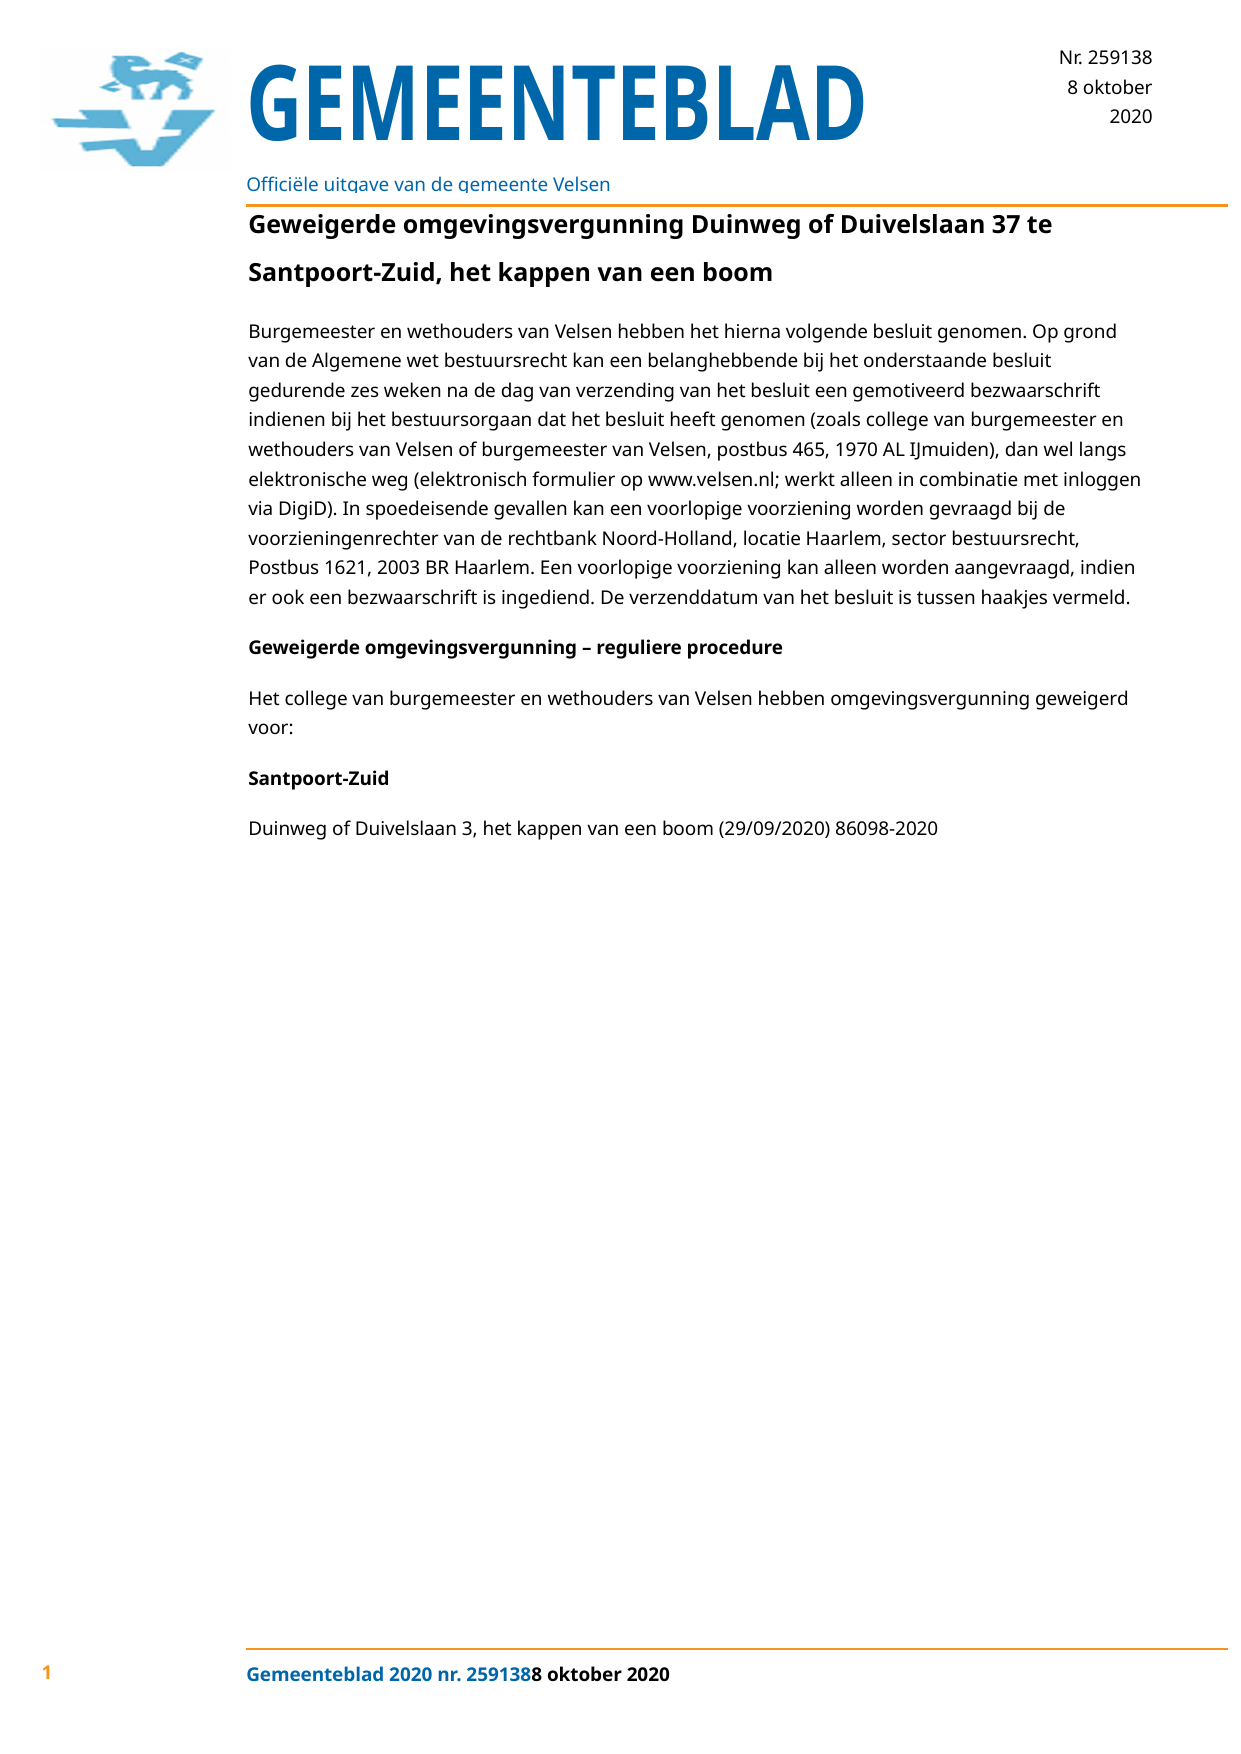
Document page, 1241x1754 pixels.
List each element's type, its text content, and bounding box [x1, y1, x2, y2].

text Geweigerde omgevingsvergunning – reguliere procedure [248, 634, 1152, 660]
text Santpoort-Zuid [248, 765, 1152, 791]
text Duinweg of Duivelslaan 3, het kappen van een boom (29/09/2020) 86098-2020 [248, 815, 1152, 841]
text Het college van burgemeester en wethouders van Velsen hebben omgevingsvergunning geweigerd voor: [248, 685, 1152, 740]
picture [41, 47, 231, 172]
text Burgemeester en wethouders van Velsen hebben het hierna volgende besluit genomen. Op grond van de Algemene wet bestuursrecht kan een belanghebbende bij het onderstaande besluit gedurende zes weken na de dag van verzending van het besluit een gemotiveerd bezwaarschrift indienen bij het bestuursorgaan dat het besluit heeft genomen (zoals college van burgemeester en wethouders van Velsen of burgemeester van Velsen, postbus 465, 1970 AL IJmuiden), dan wel langs elektronische weg (elektronisch formulier op www.velsen.nl; werkt alleen in combinatie met inloggen via DigiD). In spoedeisende gevallen kan een voorlopige voorziening worden gevraagd bij de voorzieningenrechter van de rechtbank Noord-Holland, locatie Haarlem, sector bestuursrecht, Postbus 1621, 2003 BR Haarlem. Een voorlopige voorziening kan alleen worden aangevraagd, indien er ook een bezwaarschrift is ingediend. De verzenddatum van het besluit is tussen haakjes vermeld. [248, 318, 1152, 610]
text Geweigerde omgevingsvergunning Duinweg of Duivelslaan 37 te Santpoort-Zuid, het kappen van een boom [248, 207, 1152, 288]
